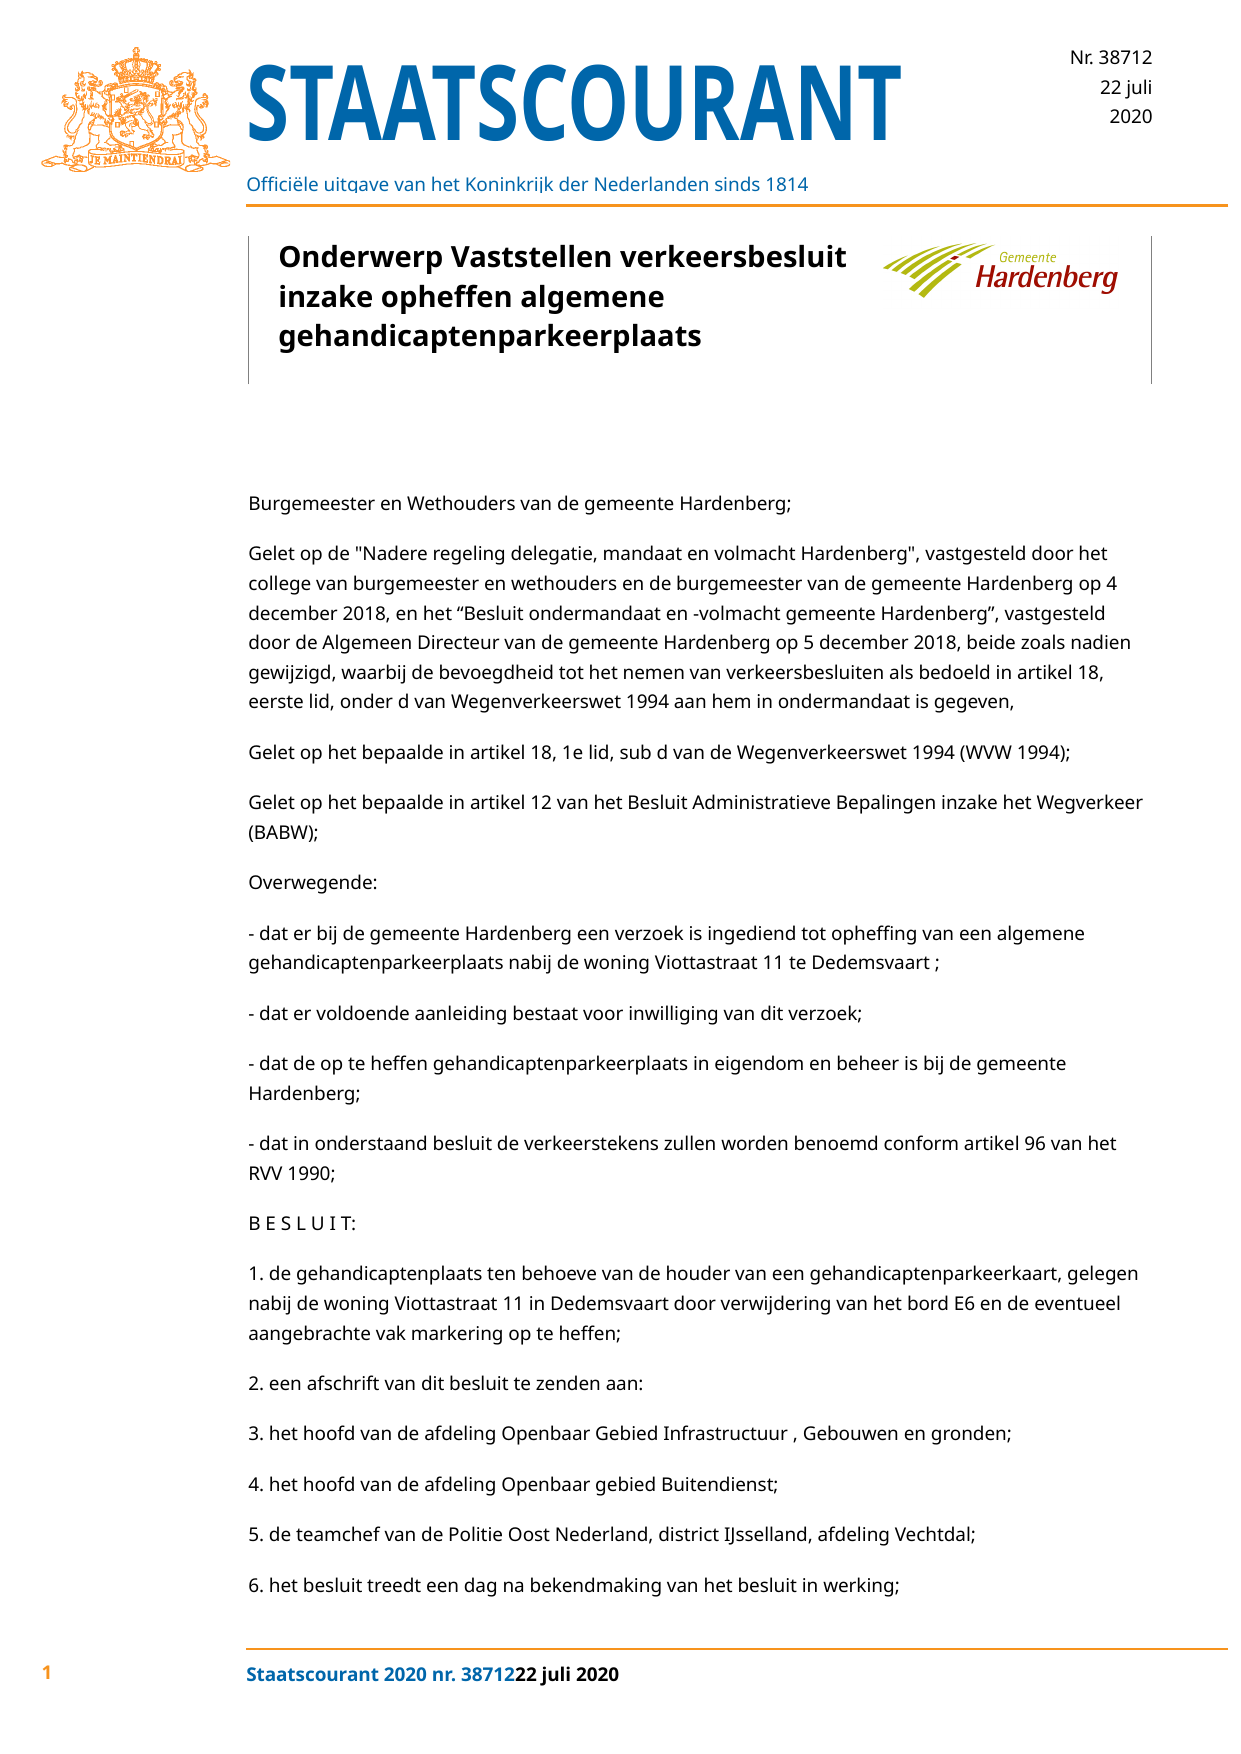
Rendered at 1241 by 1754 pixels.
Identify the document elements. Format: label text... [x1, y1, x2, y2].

text Burgemeester en Wethouders van de gemeente Hardenberg; [248, 490, 1152, 516]
text 3. het hoofd van de afdeling Openbaar Gebied Infrastructuur , Gebouwen en gronden; [248, 1421, 1152, 1446]
text 1. de gehandicaptenplaats ten behoeve van de houder van een gehandicaptenparkeerkaart, gelegen nabij de woning Viottastraat 11 in Dedemsvaart door verwijdering van het bord E6 en de eventueel aangebrachte vak markering op te heffen; [248, 1261, 1152, 1345]
text 2. een afschrift van dit besluit te zenden aan: [248, 1370, 1152, 1396]
picture [882, 236, 1119, 309]
text 6. het besluit treedt een dag na bekendmaking van het besluit in werking; [248, 1572, 1152, 1597]
text Gelet op het bepaalde in artikel 18, 1e lid, sub d van de Wegenverkeerswet 1994 (WVW 1994); [248, 739, 1152, 764]
text Overwegende: [248, 869, 1152, 895]
table_header [850, 236, 1151, 384]
picture [41, 47, 231, 172]
text - dat de op te heffen gehandicaptenparkeerplaats in eigendom en beheer is bij de gemeente Hardenberg; [248, 1050, 1152, 1105]
text Gelet op het bepaalde in artikel 12 van het Besluit Administratieve Bepalingen inzake het Wegverkeer (BABW); [248, 789, 1152, 844]
text - dat er voldoende aanleiding bestaat voor inwilliging van dit verzoek; [248, 1000, 1152, 1025]
text B E S L U I T: [248, 1210, 1152, 1236]
text - dat er bij de gemeente Hardenberg een verzoek is ingediend tot opheffing van een algemene gehandicaptenparkeerplaats nabij de woning Viottastraat 11 te Dedemsvaart ; [248, 920, 1152, 975]
text 4. het hoofd van de afdeling Openbaar gebied Buitendienst; [248, 1471, 1152, 1497]
text 5. de teamchef van de Politie Oost Nederland, district IJsselland, afdeling Vechtdal; [248, 1521, 1152, 1547]
text - dat in onderstaand besluit de verkeerstekens zullen worden benoemd conform artikel 96 van het RVV 1990; [248, 1130, 1152, 1185]
text Gelet op de "Nadere regeling delegatie, mandaat en volmacht Hardenberg", vastgesteld door het college van burgemeester en wethouders en de burgemeester van de gemeente Hardenberg op 4 december 2018, en het “Besluit ondermandaat en -volmacht gemeente Hardenberg”, vastgesteld door de Algemeen Directeur van de gemeente Hardenberg op 5 december 2018, beide zoals nadien gewijzigd, waarbij de bevoegdheid tot het nemen van verkeersbesluiten als bedoeld in artikel 18, eerste lid, onder d van Wegenverkeerswet 1994 aan hem in ondermandaat is gegeven, [248, 541, 1152, 714]
table_header Onderwerp Vaststellen verkeersbesluit inzake opheffen algemene gehandicaptenparkeerplaats [249, 236, 850, 384]
